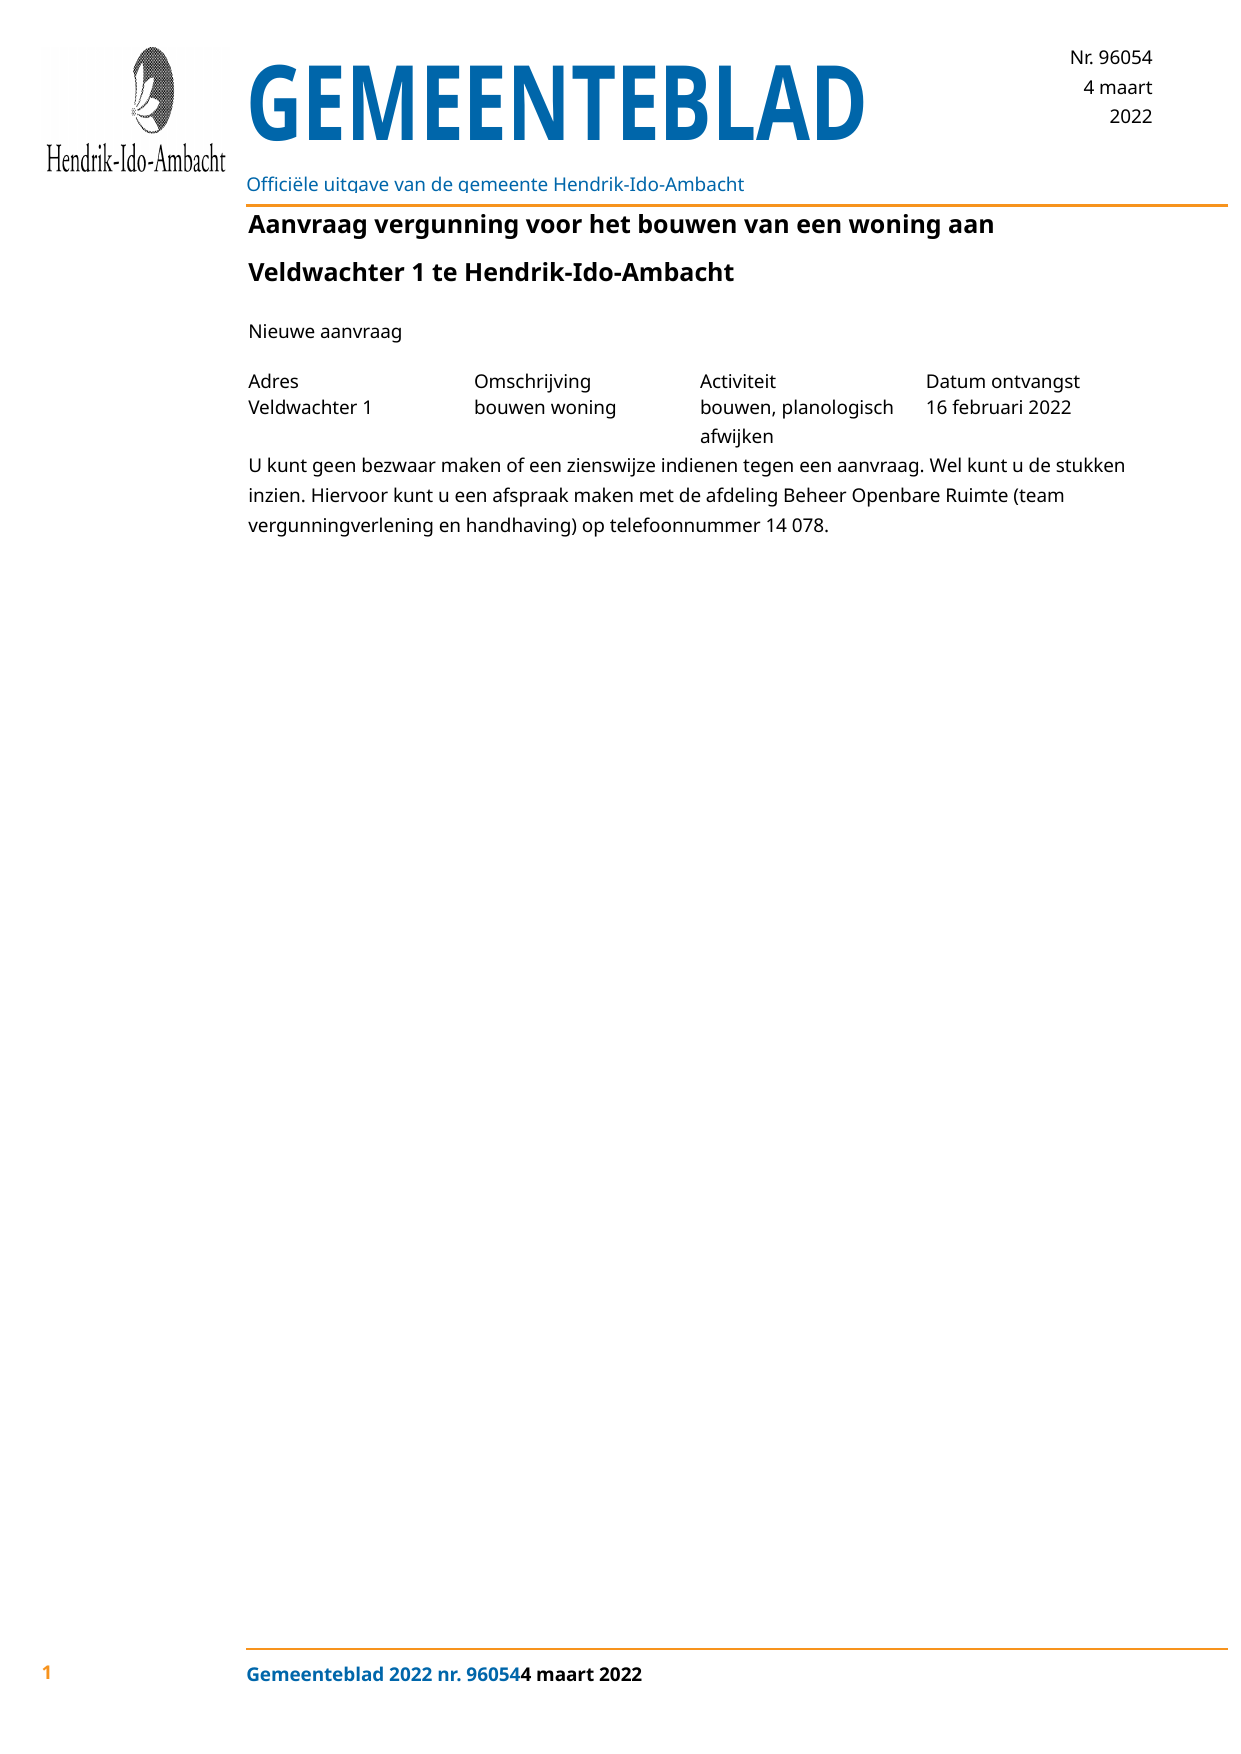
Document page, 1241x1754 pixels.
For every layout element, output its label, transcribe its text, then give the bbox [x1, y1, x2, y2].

table_cell Veldwachter 1 [248, 394, 474, 449]
table_cell bouwen, planologisch afwijken [700, 394, 926, 449]
table_header Datum ontvangst [926, 369, 1152, 394]
text Aanvraag vergunning voor het bouwen van een woning aan Veldwachter 1 te Hendrik-Ido-Ambacht [248, 207, 1152, 288]
table_header Activiteit [700, 369, 926, 394]
picture [41, 47, 231, 172]
table_cell 16 februari 2022 [926, 394, 1152, 449]
table_cell bouwen woning [474, 394, 700, 449]
table_header Adres [248, 369, 474, 394]
text Nieuwe aanvraag [248, 318, 1152, 344]
text U kunt geen bezwaar maken of een zienswijze indienen tegen een aanvraag. Wel kunt u de stukken inzien. Hiervoor kunt u een afspraak maken met de afdeling Beheer Openbare Ruimte (team vergunningverlening en handhaving) op telefoonnummer 14 078. [248, 453, 1152, 538]
table_header Omschrijving [474, 369, 700, 394]
